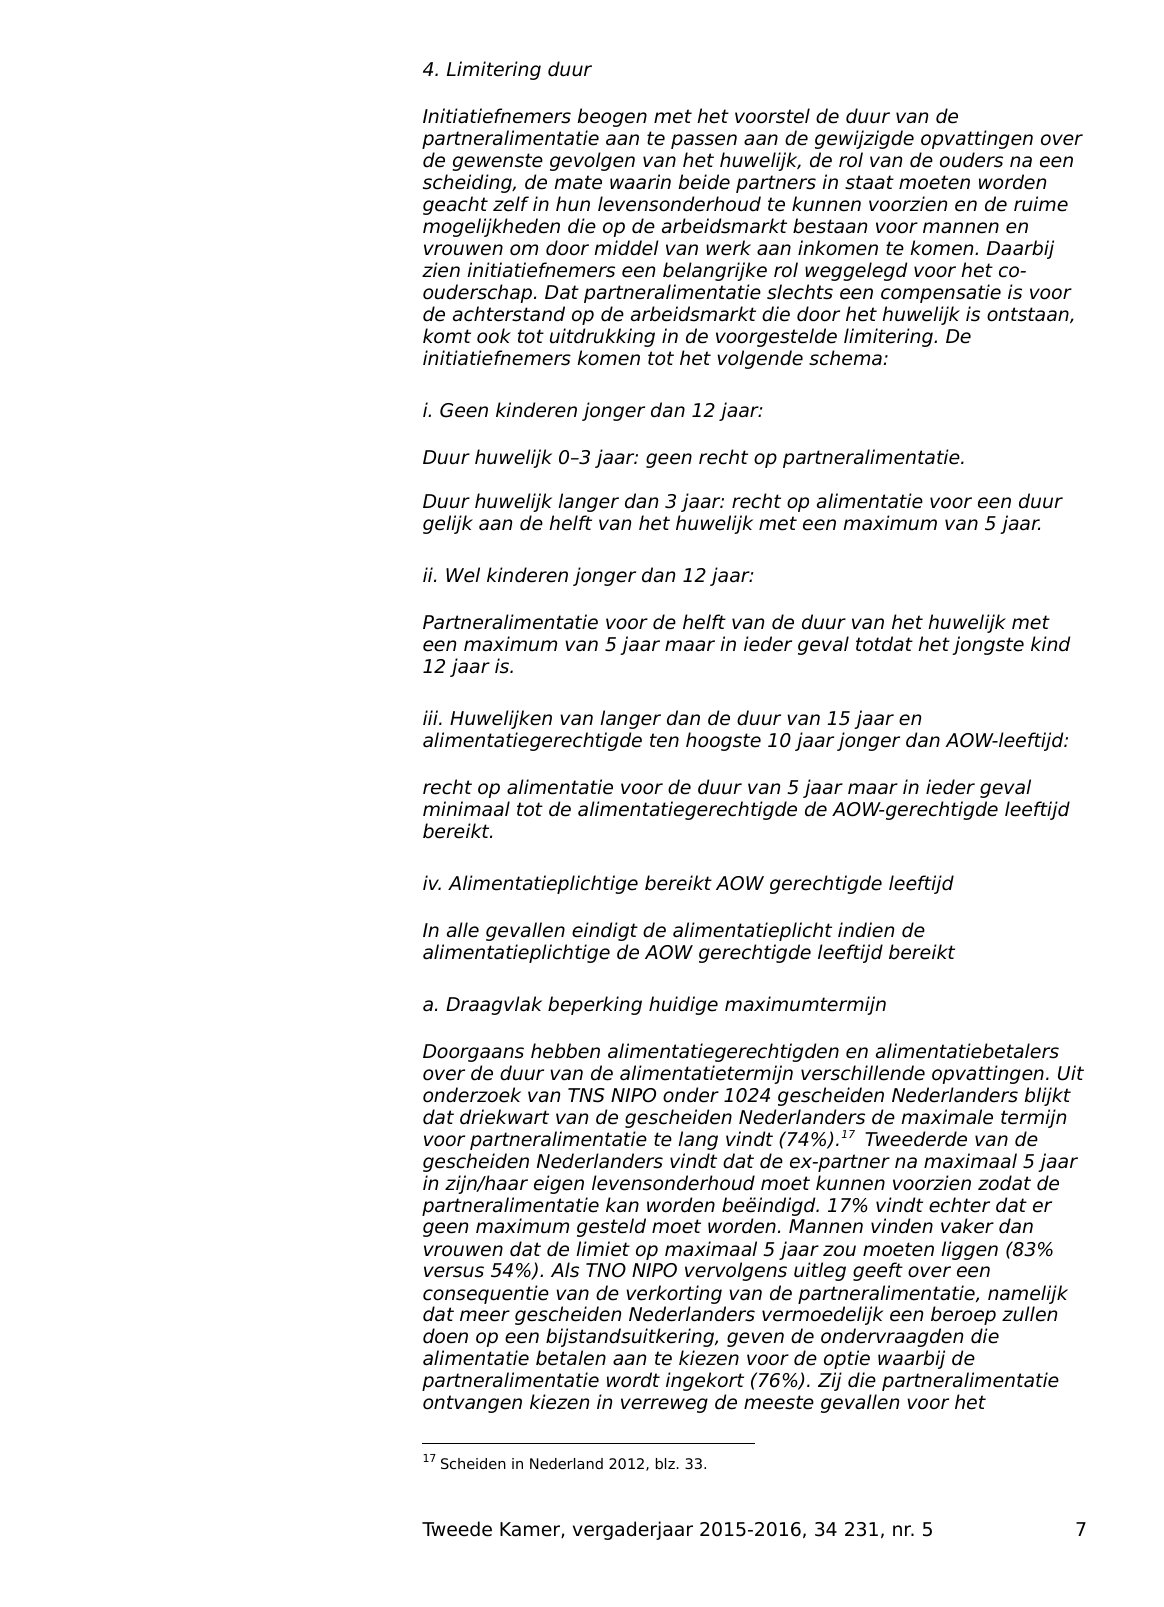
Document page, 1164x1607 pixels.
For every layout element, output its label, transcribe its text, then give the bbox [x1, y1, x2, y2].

text Doorgaans hebben alimentatiegerechtigden en alimentatiebetalers over de duur van de alimentatietermijn verschillende opvattingen. Uit onderzoek van TNS NIPO onder 1024 gescheiden Nederlanders blijkt dat driekwart van de gescheiden Nederlanders de maximale termijn voor partneralimentatie te lang vindt (74%). Tweederde van de gescheiden Nederlanders vindt dat de ex-partner na maximaal 5 jaar in zijn/haar eigen levensonderhoud moet kunnen voorzien zodat de partneralimentatie kan worden beëindigd. 17% vindt echter dat er geen maximum gesteld moet worden. Mannen vinden vaker dan vrouwen dat de limiet op maximaal 5 jaar zou moeten liggen (83% versus 54%). Als TNO NIPO vervolgens uitleg geeft over een consequentie van de verkorting van de partneralimentatie, namelijk dat meer gescheiden Nederlanders vermoedelijk een beroep zullen doen op een bijstandsuitkering, geven de ondervraagden die alimentatie betalen aan te kiezen voor de optie waarbij de partneralimentatie wordt ingekort (76%). Zij die partneralimentatie ontvangen kiezen in verreweg de meeste gevallen voor het [422, 1041, 1087, 1414]
text Partneralimentatie voor de helft van de duur van het huwelijk met een maximum van 5 jaar maar in ieder geval totdat het jongste kind 12 jaar is. [422, 612, 1087, 678]
subtitle i. Geen kinderen jonger dan 12 jaar: [422, 400, 1087, 422]
text In alle gevallen eindigt de alimentatieplicht indien de alimentatieplichtige de AOW gerechtigde leeftijd bereikt [422, 920, 1087, 964]
text recht op alimentatie voor de duur van 5 jaar maar in ieder geval minimaal tot de alimentatiegerechtigde de AOW-gerechtigde leeftijd bereikt. [422, 777, 1087, 843]
subtitle iv. Alimentatieplichtige bereikt AOW gerechtigde leeftijd [422, 873, 1087, 895]
subtitle 4. Limitering duur [422, 59, 1087, 81]
subtitle iii. Huwelijken van langer dan de duur van 15 jaar en alimentatiegerechtigde ten hoogste 10 jaar jonger dan AOW-leeftijd: [422, 708, 1087, 752]
text Duur huwelijk 0–3 jaar: geen recht op partneralimentatie. [422, 447, 1087, 469]
text Scheiden in Nederland 2012, blz. 33. [422, 1452, 1087, 1474]
text Initiatiefnemers beogen met het voorstel de duur van de partneralimentatie aan te passen aan de gewijzigde opvattingen over de gewenste gevolgen van het huwelijk, de rol van de ouders na een scheiding, de mate waarin beide partners in staat moeten worden geacht zelf in hun levensonderhoud te kunnen voorzien en de ruime mogelijkheden die op de arbeidsmarkt bestaan voor mannen en vrouwen om door middel van werk aan inkomen te komen. Daarbij zien initiatiefnemers een belangrijke rol weggelegd voor het co-ouderschap. Dat partneralimentatie slechts een compensatie is voor de achterstand op de arbeidsmarkt die door het huwelijk is ontstaan, komt ook tot uitdrukking in de voorgestelde limitering. De initiatiefnemers komen tot het volgende schema: [422, 106, 1087, 370]
subtitle ii. Wel kinderen jonger dan 12 jaar: [422, 565, 1087, 587]
subtitle a. Draagvlak beperking huidige maximumtermijn [422, 994, 1087, 1016]
text Duur huwelijk langer dan 3 jaar: recht op alimentatie voor een duur gelijk aan de helft van het huwelijk met een maximum van 5 jaar. [422, 491, 1087, 535]
